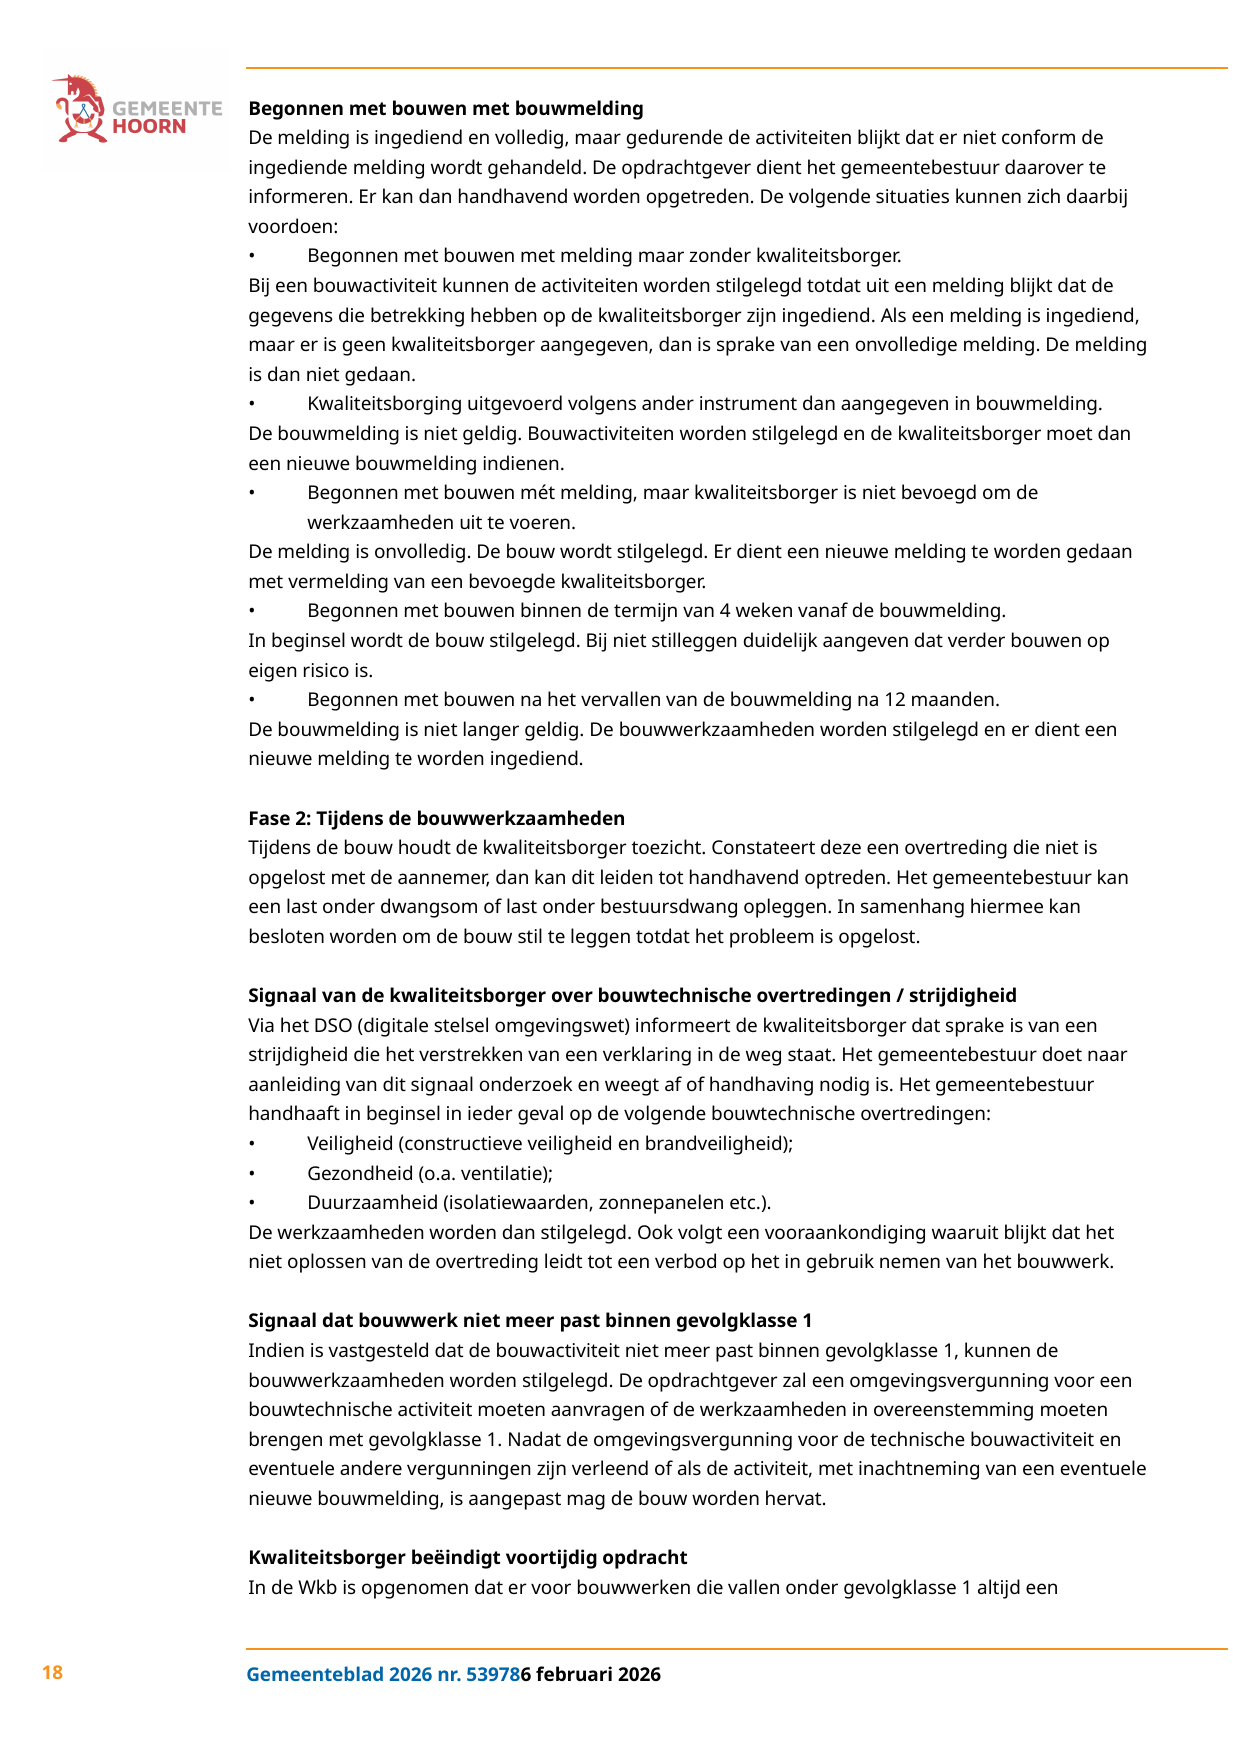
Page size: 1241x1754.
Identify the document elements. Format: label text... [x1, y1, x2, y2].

text De melding is onvolledig. De bouw wordt stilgelegd. Er dient een nieuwe melding te worden gedaan met vermelding van een bevoegde kwaliteitsborger. [248, 538, 1152, 594]
text Begonnen met bouwen met bouwmelding [248, 95, 1152, 121]
list Begonnen met bouwen binnen de termijn van 4 weken vanaf de bouwmelding. [248, 598, 1152, 623]
text Via het DSO (digitale stelsel omgevingswet) informeert de kwaliteitsborger dat sprake is van een strijdigheid die het verstrekken van een verklaring in de weg staat. Het gemeentebestuur doet naar aanleiding van dit signaal onderzoek en weegt af of handhaving nodig is. Het gemeentebestuur handhaaft in beginsel in ieder geval op de volgende bouwtechnische overtredingen: [248, 1012, 1152, 1126]
list Begonnen met bouwen na het vervallen van de bouwmelding na 12 maanden. [248, 686, 1152, 712]
list Veiligheid (constructieve veiligheid en brandveiligheid); [248, 1130, 1152, 1156]
text De werkzaamheden worden dan stilgelegd. Ook volgt een vooraankondiging waaruit blijkt dat het niet oplossen van de overtreding leidt tot een verbod op het in gebruik nemen van het bouwwerk. [248, 1219, 1152, 1274]
list Kwaliteitsborging uitgevoerd volgens ander instrument dan aangegeven in bouwmelding. [248, 391, 1152, 416]
text De bouwmelding is niet langer geldig. De bouwwerkzaamheden worden stilgelegd en er dient een nieuwe melding te worden ingediend. [248, 716, 1152, 771]
list Gezondheid (o.a. ventilatie); [248, 1160, 1152, 1186]
text Bij een bouwactiviteit kunnen de activiteiten worden stilgelegd totdat uit een melding blijkt dat de gegevens die betrekking hebben op de kwaliteitsborger zijn ingediend. Als een melding is ingediend, maar er is geen kwaliteitsborger aangegeven, dan is sprake van een onvolledige melding. De melding is dan niet gedaan. [248, 272, 1152, 387]
text Fase 2: Tijdens de bouwwerkzaamheden [248, 805, 1152, 831]
text Kwaliteitsborger beëindigt voortijdig opdracht [248, 1544, 1152, 1570]
list Begonnen met bouwen met melding maar zonder kwaliteitsborger. [248, 243, 1152, 268]
text De bouwmelding is niet geldig. Bouwactiviteiten worden stilgelegd en de kwaliteitsborger moet dan een nieuwe bouwmelding indienen. [248, 420, 1152, 476]
picture [41, 47, 231, 172]
text Signaal van de kwaliteitsborger over bouwtechnische overtredingen / strijdigheid [248, 982, 1152, 1008]
list Begonnen met bouwen mét melding, maar kwaliteitsborger is niet bevoegd om de werkzaamheden uit te voeren. [248, 479, 1152, 535]
text Indien is vastgesteld dat de bouwactiviteit niet meer past binnen gevolgklasse 1, kunnen de bouwwerkzaamheden worden stilgelegd. De opdrachtgever zal een omgevingsvergunning voor een bouwtechnische activiteit moeten aanvragen of de werkzaamheden in overeenstemming moeten brengen met gevolgklasse 1. Nadat de omgevingsvergunning voor de technische bouwactiviteit en eventuele andere vergunningen zijn verleend of als de activiteit, met inachtneming van een eventuele nieuwe bouwmelding, is aangepast mag de bouw worden hervat. [248, 1337, 1152, 1511]
text Tijdens de bouw houdt de kwaliteitsborger toezicht. Constateert deze een overtreding die niet is opgelost met de aannemer, dan kan dit leiden tot handhavend optreden. Het gemeentebestuur kan een last onder dwangsom of last onder bestuursdwang opleggen. In samenhang hiermee kan besloten worden om de bouw stil te leggen totdat het probleem is opgelost. [248, 834, 1152, 949]
text In beginsel wordt de bouw stilgelegd. Bij niet stilleggen duidelijk aangeven dat verder bouwen op eigen risico is. [248, 627, 1152, 683]
text De melding is ingediend en volledig, maar gedurende de activiteiten blijkt dat er niet conform de ingediende melding wordt gehandeld. De opdrachtgever dient het gemeentebestuur daarover te informeren. Er kan dan handhavend worden opgetreden. De volgende situaties kunnen zich daarbij voordoen: [248, 124, 1152, 239]
text Signaal dat bouwwerk niet meer past binnen gevolgklasse 1 [248, 1308, 1152, 1333]
list Duurzaamheid (isolatiewaarden, zonnepanelen etc.). [248, 1189, 1152, 1215]
text In de Wkb is opgenomen dat er voor bouwwerken die vallen onder gevolgklasse 1 altijd een [248, 1574, 1152, 1600]
